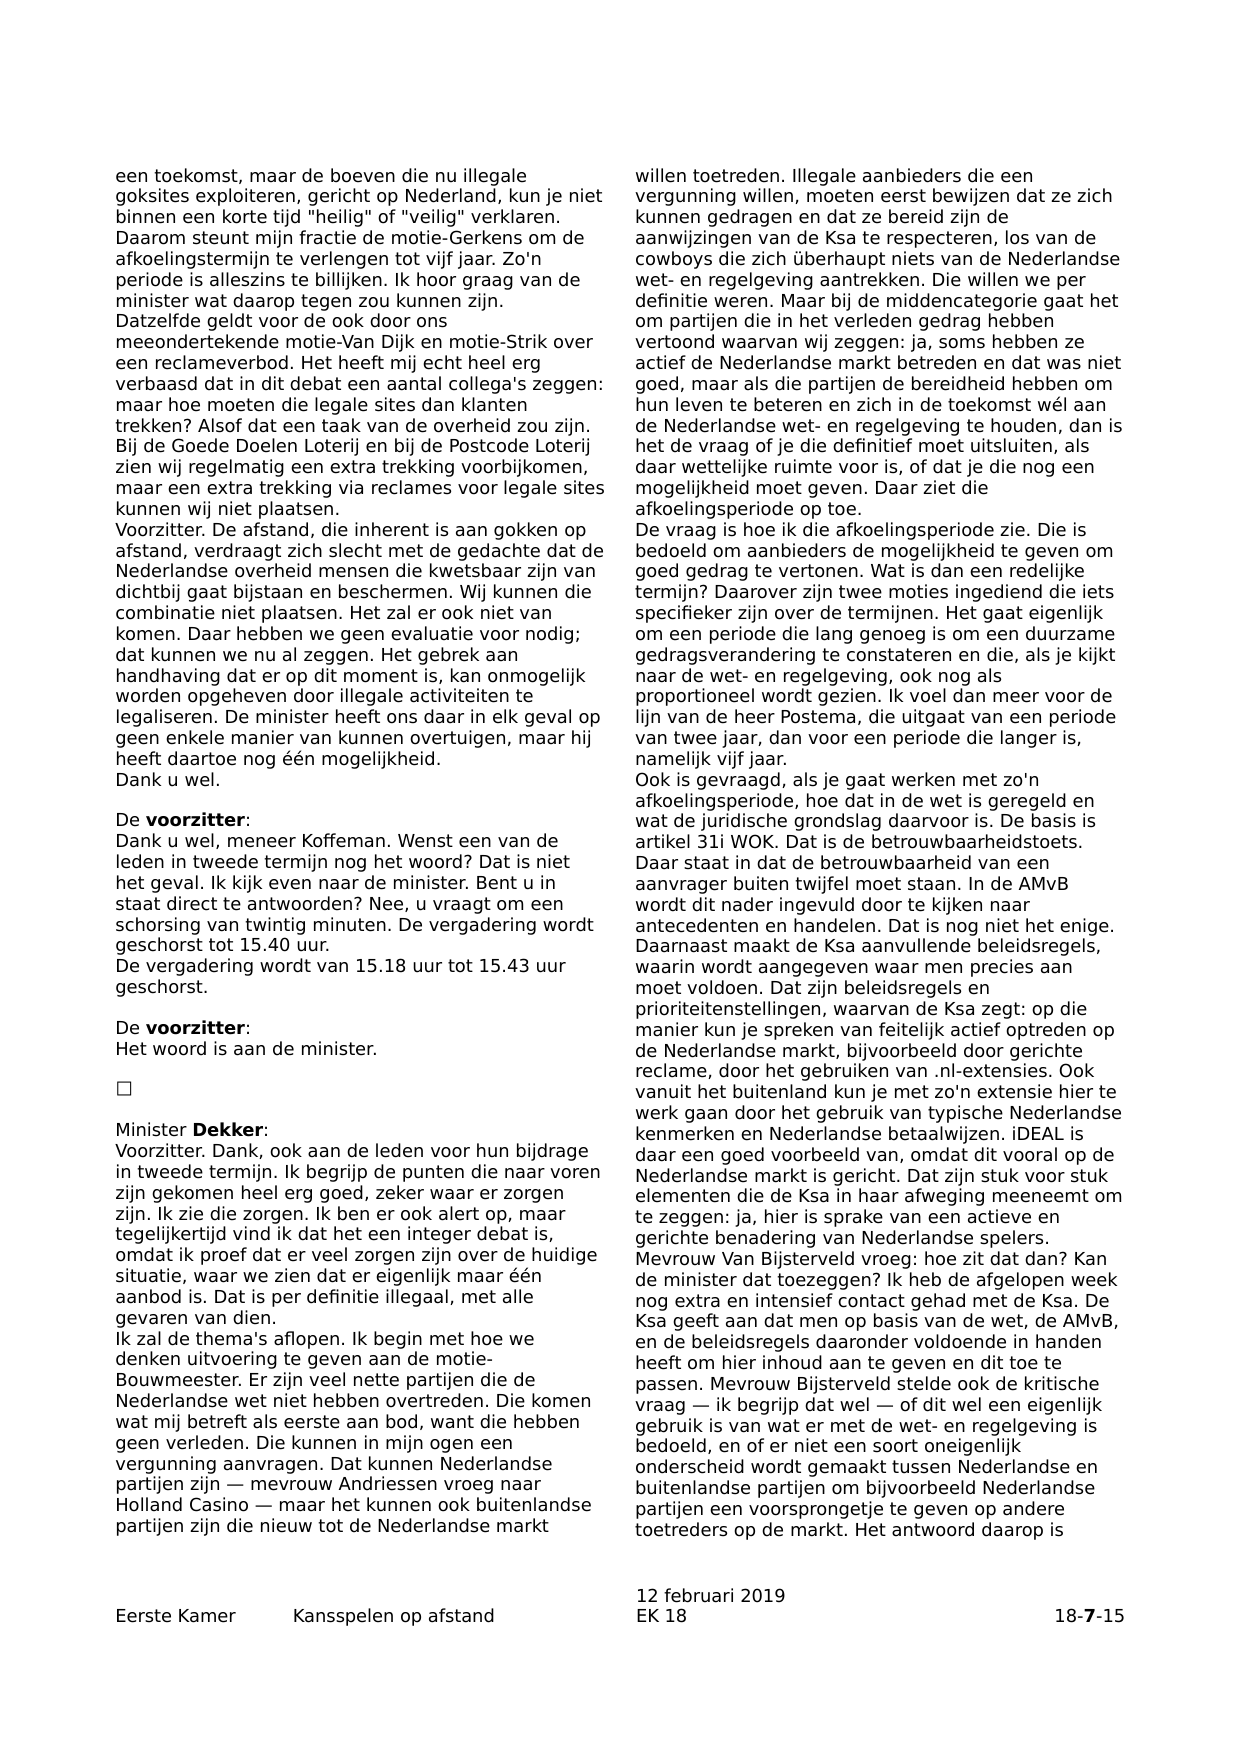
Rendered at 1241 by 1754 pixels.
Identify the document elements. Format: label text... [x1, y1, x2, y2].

text Dank u wel. [115, 769, 605, 790]
text De vergadering wordt van 15.18 uur tot 15.43 uur geschorst. [115, 956, 605, 998]
text De voorzitter: [115, 1018, 605, 1038]
text willen toetreden. Illegale aanbieders die een vergunning willen, moeten eerst bewijzen dat ze zich kunnen gedragen en dat ze bereid zijn de aanwijzingen van de Ksa te respecteren, los van de cowboys die zich überhaupt niets van de Nederlandse wet- en regelgeving aantrekken. Die willen we per definitie weren. Maar bij de middencategorie gaat het om partijen die in het verleden gedrag hebben vertoond waarvan wij zeggen: ja, soms hebben ze actief de Nederlandse markt betreden en dat was niet goed, maar als die partijen de bereidheid hebben om hun leven te beteren en zich in de toekomst wél aan de Nederlandse wet- en regelgeving te houden, dan is het de vraag of je die definitief moet uitsluiten, als daar wettelijke ruimte voor is, of dat je die nog een mogelijkheid moet geven. Daar ziet die afkoelingsperiode op toe. [635, 165, 1125, 519]
text Dank u wel, meneer Koffeman. Wenst een van de leden in tweede termijn nog het woord? Dat is niet het geval. Ik kijk even naar de minister. Bent u in staat direct te antwoorden? Nee, u vraagt om een schorsing van twintig minuten. De vergadering wordt geschorst tot 15.40 uur. [115, 831, 605, 956]
text ⬜ [115, 1079, 605, 1100]
text Voorzitter. Dank, ook aan de leden voor hun bijdrage in tweede termijn. Ik begrijp de punten die naar voren zijn gekomen heel erg goed, zeker waar er zorgen zijn. Ik zie die zorgen. Ik ben er ook alert op, maar tegelijkertijd vind ik dat het een integer debat is, omdat ik proef dat er veel zorgen zijn over de huidige situatie, waar we zien dat er eigenlijk maar één aanbod is. Dat is per definitie illegaal, met alle gevaren van dien. [115, 1141, 605, 1328]
text De voorzitter: [115, 810, 605, 831]
text Voorzitter. De afstand, die inherent is aan gokken op afstand, verdraagt zich slecht met de gedachte dat de Nederlandse overheid mensen die kwetsbaar zijn van dichtbij gaat bijstaan en beschermen. Wij kunnen die combinatie niet plaatsen. Het zal er ook niet van komen. Daar hebben we geen evaluatie voor nodig; dat kunnen we nu al zeggen. Het gebrek aan handhaving dat er op dit moment is, kan onmogelijk worden opgeheven door illegale activiteiten te legaliseren. De minister heeft ons daar in elk geval op geen enkele manier van kunnen overtuigen, maar hij heeft daartoe nog één mogelijkheid. [115, 519, 605, 769]
text De vraag is hoe ik die afkoelingsperiode zie. Die is bedoeld om aanbieders de mogelijkheid te geven om goed gedrag te vertonen. Wat is dan een redelijke termijn? Daarover zijn twee moties ingediend die iets specifieker zijn over de termijnen. Het gaat eigenlijk om een periode die lang genoeg is om een duurzame gedragsverandering te constateren en die, als je kijkt naar de wet- en regelgeving, ook nog als proportioneel wordt gezien. Ik voel dan meer voor de lijn van de heer Postema, die uitgaat van een periode van twee jaar, dan voor een periode die langer is, namelijk vijf jaar. [635, 519, 1125, 769]
text Het woord is aan de minister. [115, 1038, 605, 1059]
text Mevrouw Van Bijsterveld vroeg: hoe zit dat dan? Kan de minister dat toezeggen? Ik heb de afgelopen week nog extra en intensief contact gehad met de Ksa. De Ksa geeft aan dat men op basis van de wet, de AMvB, en de beleidsregels daaronder voldoende in handen heeft om hier inhoud aan te geven en dit toe te passen. Mevrouw Bijsterveld stelde ook de kritische vraag — ik begrijp dat wel — of dit wel een eigenlijk gebruik is van wat er met de wet- en regelgeving is bedoeld, en of er niet een soort oneigenlijk onderscheid wordt gemaakt tussen Nederlandse en buitenlandse partijen om bijvoorbeeld Nederlandse partijen een voorsprongetje te geven op andere toetreders op de markt. Het antwoord daarop is [635, 1249, 1125, 1540]
text Ook is gevraagd, als je gaat werken met zo'n afkoelingsperiode, hoe dat in de wet is geregeld en wat de juridische grondslag daarvoor is. De basis is artikel 31i WOK. Dat is de betrouwbaarheidstoets. Daar staat in dat de betrouwbaarheid van een aanvrager buiten twijfel moet staan. In de AMvB wordt dit nader ingevuld door te kijken naar antecedenten en handelen. Dat is nog niet het enige. Daarnaast maakt de Ksa aanvullende beleidsregels, waarin wordt aangegeven waar men precies aan moet voldoen. Dat zijn beleidsregels en prioriteitenstellingen, waarvan de Ksa zegt: op die manier kun je spreken van feitelijk actief optreden op de Nederlandse markt, bijvoorbeeld door gerichte reclame, door het gebruiken van .nl-extensies. Ook vanuit het buitenland kun je met zo'n extensie hier te werk gaan door het gebruik van typische Nederlandse kenmerken en Nederlandse betaalwijzen. iDEAL is daar een goed voorbeeld van, omdat dit vooral op de Nederlandse markt is gericht. Dat zijn stuk voor stuk elementen die de Ksa in haar afweging meeneemt om te zeggen: ja, hier is sprake van een actieve en gerichte benadering van Nederlandse spelers. [635, 769, 1125, 1249]
text een toekomst, maar de boeven die nu illegale goksites exploiteren, gericht op Nederland, kun je niet binnen een korte tijd "heilig" of "veilig" verklaren. Daarom steunt mijn fractie de motie-Gerkens om de afkoelingstermijn te verlengen tot vijf jaar. Zo'n periode is alleszins te billijken. Ik hoor graag van de minister wat daarop tegen zou kunnen zijn. [115, 165, 605, 311]
text Ik zal de thema's aflopen. Ik begin met hoe we denken uitvoering te geven aan de motie-Bouwmeester. Er zijn veel nette partijen die de Nederlandse wet niet hebben overtreden. Die komen wat mij betreft als eerste aan bod, want die hebben geen verleden. Die kunnen in mijn ogen een vergunning aanvragen. Dat kunnen Nederlandse partijen zijn — mevrouw Andriessen vroeg naar Holland Casino — maar het kunnen ook buitenlandse partijen zijn die nieuw tot de Nederlandse markt [115, 1328, 605, 1537]
text Minister Dekker: [115, 1120, 605, 1141]
text Datzelfde geldt voor de ook door ons meeondertekende motie-Van Dijk en motie-Strik over een reclameverbod. Het heeft mij echt heel erg verbaasd dat in dit debat een aantal collega's zeggen: maar hoe moeten die legale sites dan klanten trekken? Alsof dat een taak van de overheid zou zijn. Bij de Goede Doelen Loterij en bij de Postcode Loterij zien wij regelmatig een extra trekking voorbijkomen, maar een extra trekking via reclames voor legale sites kunnen wij niet plaatsen. [115, 311, 605, 519]
